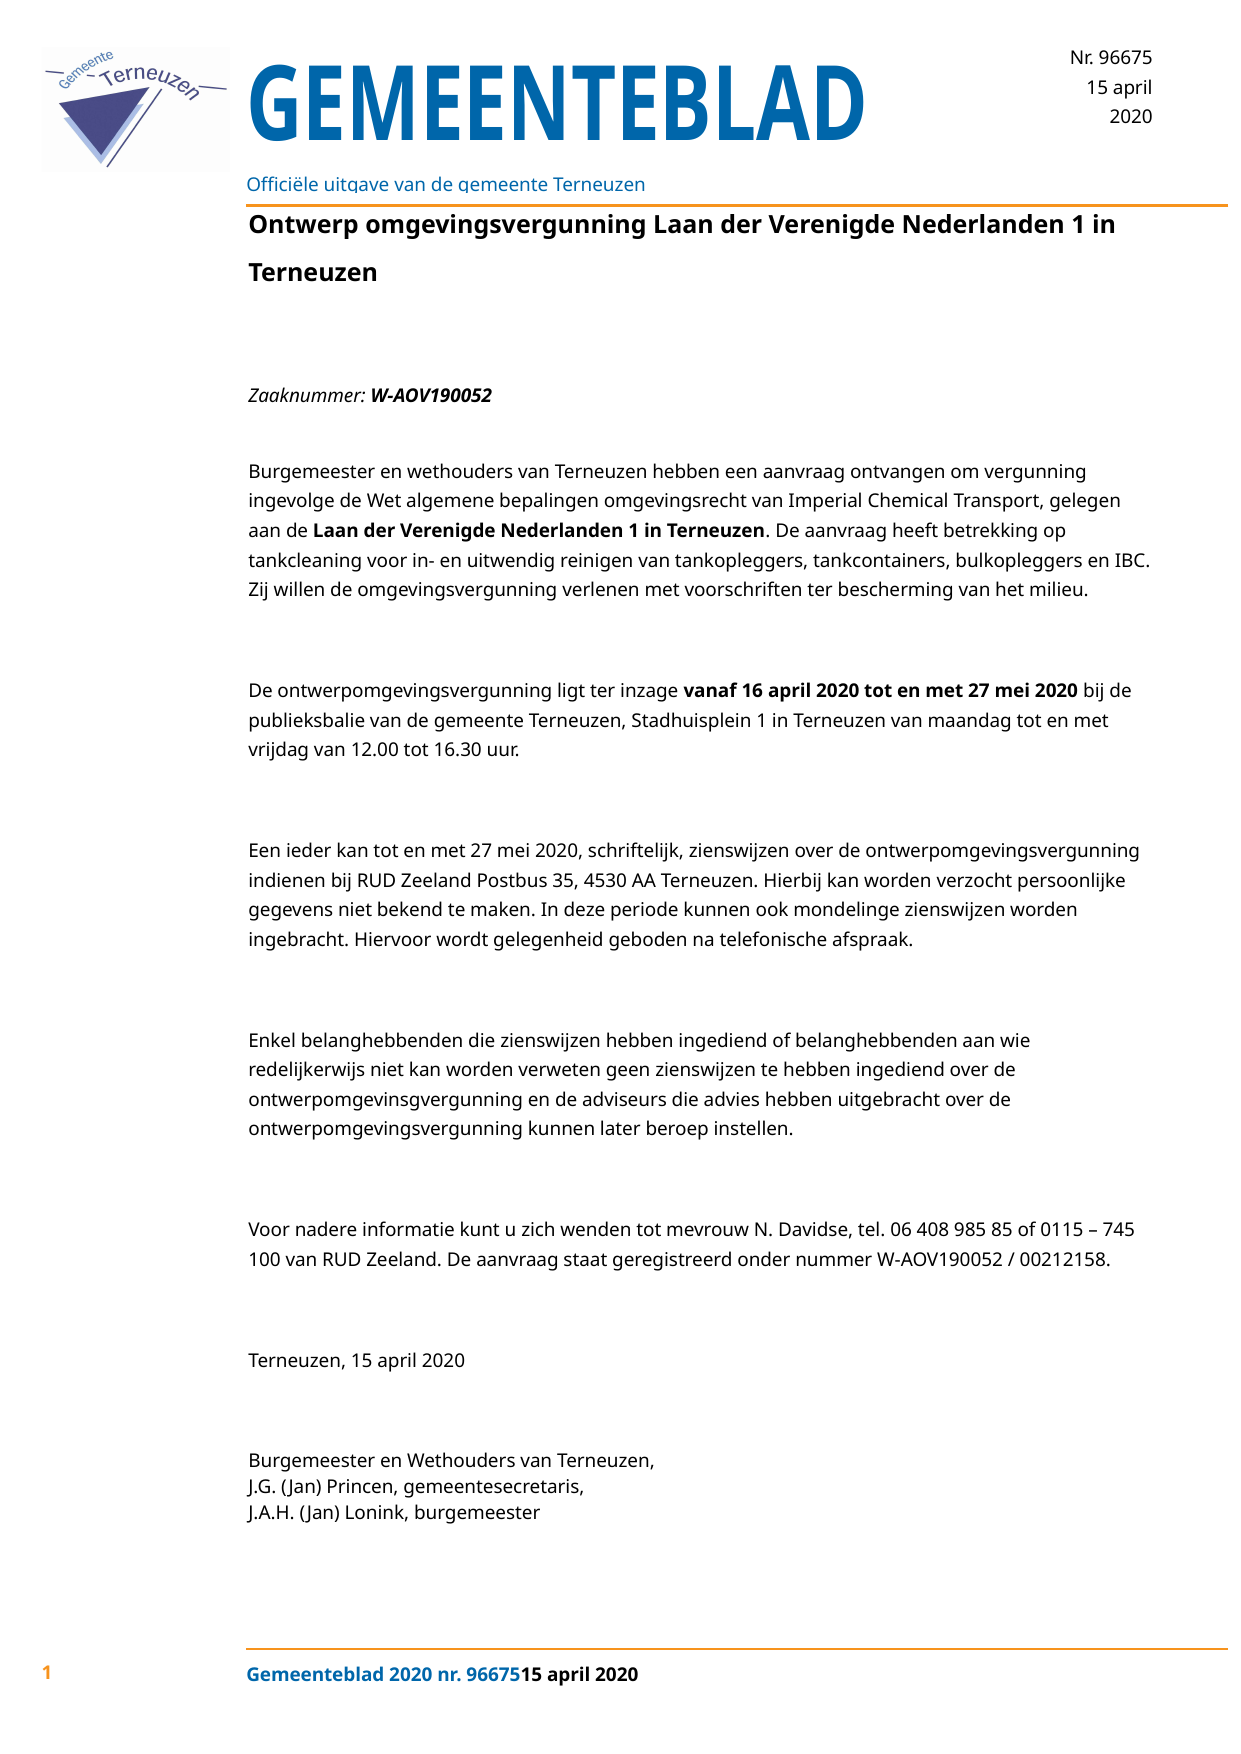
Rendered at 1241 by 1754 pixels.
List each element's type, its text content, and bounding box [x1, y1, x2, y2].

table_cell [248, 1525, 700, 1551]
table_header Burgemeester en Wethouders van Terneuzen, [248, 1448, 1152, 1473]
text Ontwerp omgevingsvergunning Laan der Verenigde Nederlanden 1 in Terneuzen [248, 207, 1152, 288]
picture [41, 47, 231, 172]
text Een ieder kan tot en met 27 mei 2020, schriftelijk, zienswijzen over de ontwerpomgevingsvergunning indienen bij RUD Zeeland Postbus 35, 4530 AA Terneuzen. Hierbij kan worden verzocht persoonlijke gegevens niet bekend te maken. In deze periode kunnen ook mondelinge zienswijzen worden ingebracht. Hiervoor wordt gelegenheid geboden na telefonische afspraak. [248, 837, 1152, 952]
text Zaaknummer: W-AOV190052 [248, 382, 1152, 408]
table_cell J.G. (Jan) Princen, gemeentesecretaris, [248, 1474, 700, 1499]
text Burgemeester en wethouders van Terneuzen hebben een aanvraag ontvangen om vergunning ingevolge de Wet algemene bepalingen omgevingsrecht van Imperial Chemical Transport, gelegen aan de Laan der Verenigde Nederlanden 1 in Terneuzen. De aanvraag heeft betrekking op tankcleaning voor in- en uitwendig reinigen van tankopleggers, tankcontainers, bulkopleggers en IBC. Zij willen de omgevingsvergunning verlenen met voorschriften ter bescherming van het milieu. [248, 458, 1152, 602]
text Voor nadere informatie kunt u zich wenden tot mevrouw N. Davidse, tel. 06 408 985 85 of 0115 – 745 100 van RUD Zeeland. De aanvraag staat geregistreerd onder nummer W-AOV190052 / 00212158. [248, 1216, 1152, 1272]
table_cell [700, 1474, 1152, 1499]
text Terneuzen, 15 april 2020 [248, 1347, 1152, 1372]
text De ontwerpomgevingsvergunning ligt ter inzage vanaf 16 april 2020 tot en met 27 mei 2020 bij de publieksbalie van de gemeente Terneuzen, Stadhuisplein 1 in Terneuzen van maandag tot en met vrijdag van 12.00 tot 16.30 uur. [248, 677, 1152, 762]
table_cell J.A.H. (Jan) Lonink, burgemeester [248, 1499, 1152, 1525]
text Enkel belanghebbenden die zienswijzen hebben ingediend of belanghebbenden aan wie redelijkerwijs niet kan worden verweten geen zienswijzen te hebben ingediend over de ontwerpomgevinsgvergunning en de adviseurs die advies hebben uitgebracht over de ontwerpomgevingsvergunning kunnen later beroep instellen. [248, 1027, 1152, 1141]
table_cell [700, 1525, 1152, 1551]
